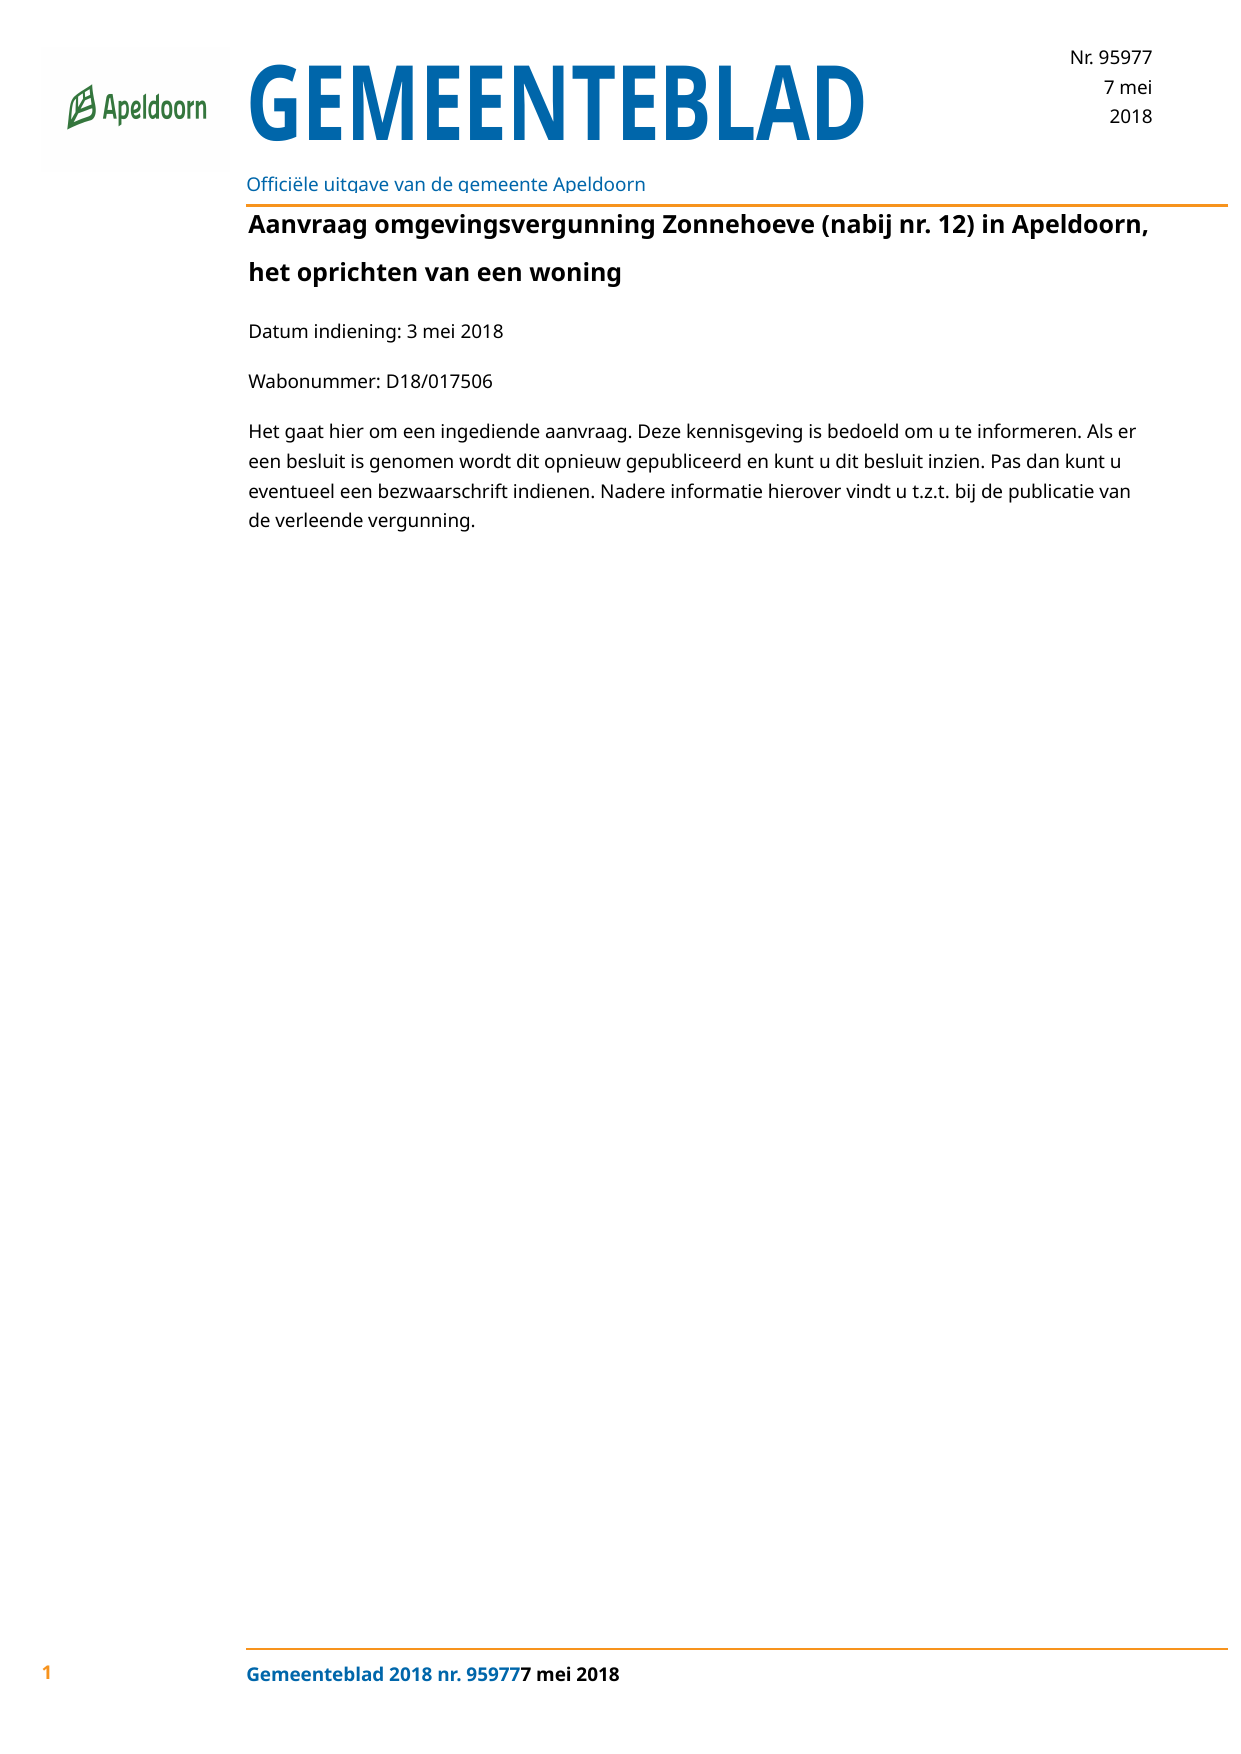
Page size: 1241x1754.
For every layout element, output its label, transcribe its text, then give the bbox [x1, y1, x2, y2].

text Het gaat hier om een ingediende aanvraag. Deze kennisgeving is bedoeld om u te informeren. Als er een besluit is genomen wordt dit opnieuw gepubliceerd en kunt u dit besluit inzien. Pas dan kunt u eventueel een bezwaarschrift indienen. Nadere informatie hierover vindt u t.z.t. bij de publicatie van de verleende vergunning. [248, 419, 1152, 533]
text Wabonummer: D18/017506 [248, 368, 1152, 394]
picture [41, 47, 231, 172]
text Datum indiening: 3 mei 2018 [248, 318, 1152, 344]
text Aanvraag omgevingsvergunning Zonnehoeve (nabij nr. 12) in Apeldoorn, het oprichten van een woning [248, 207, 1152, 288]
